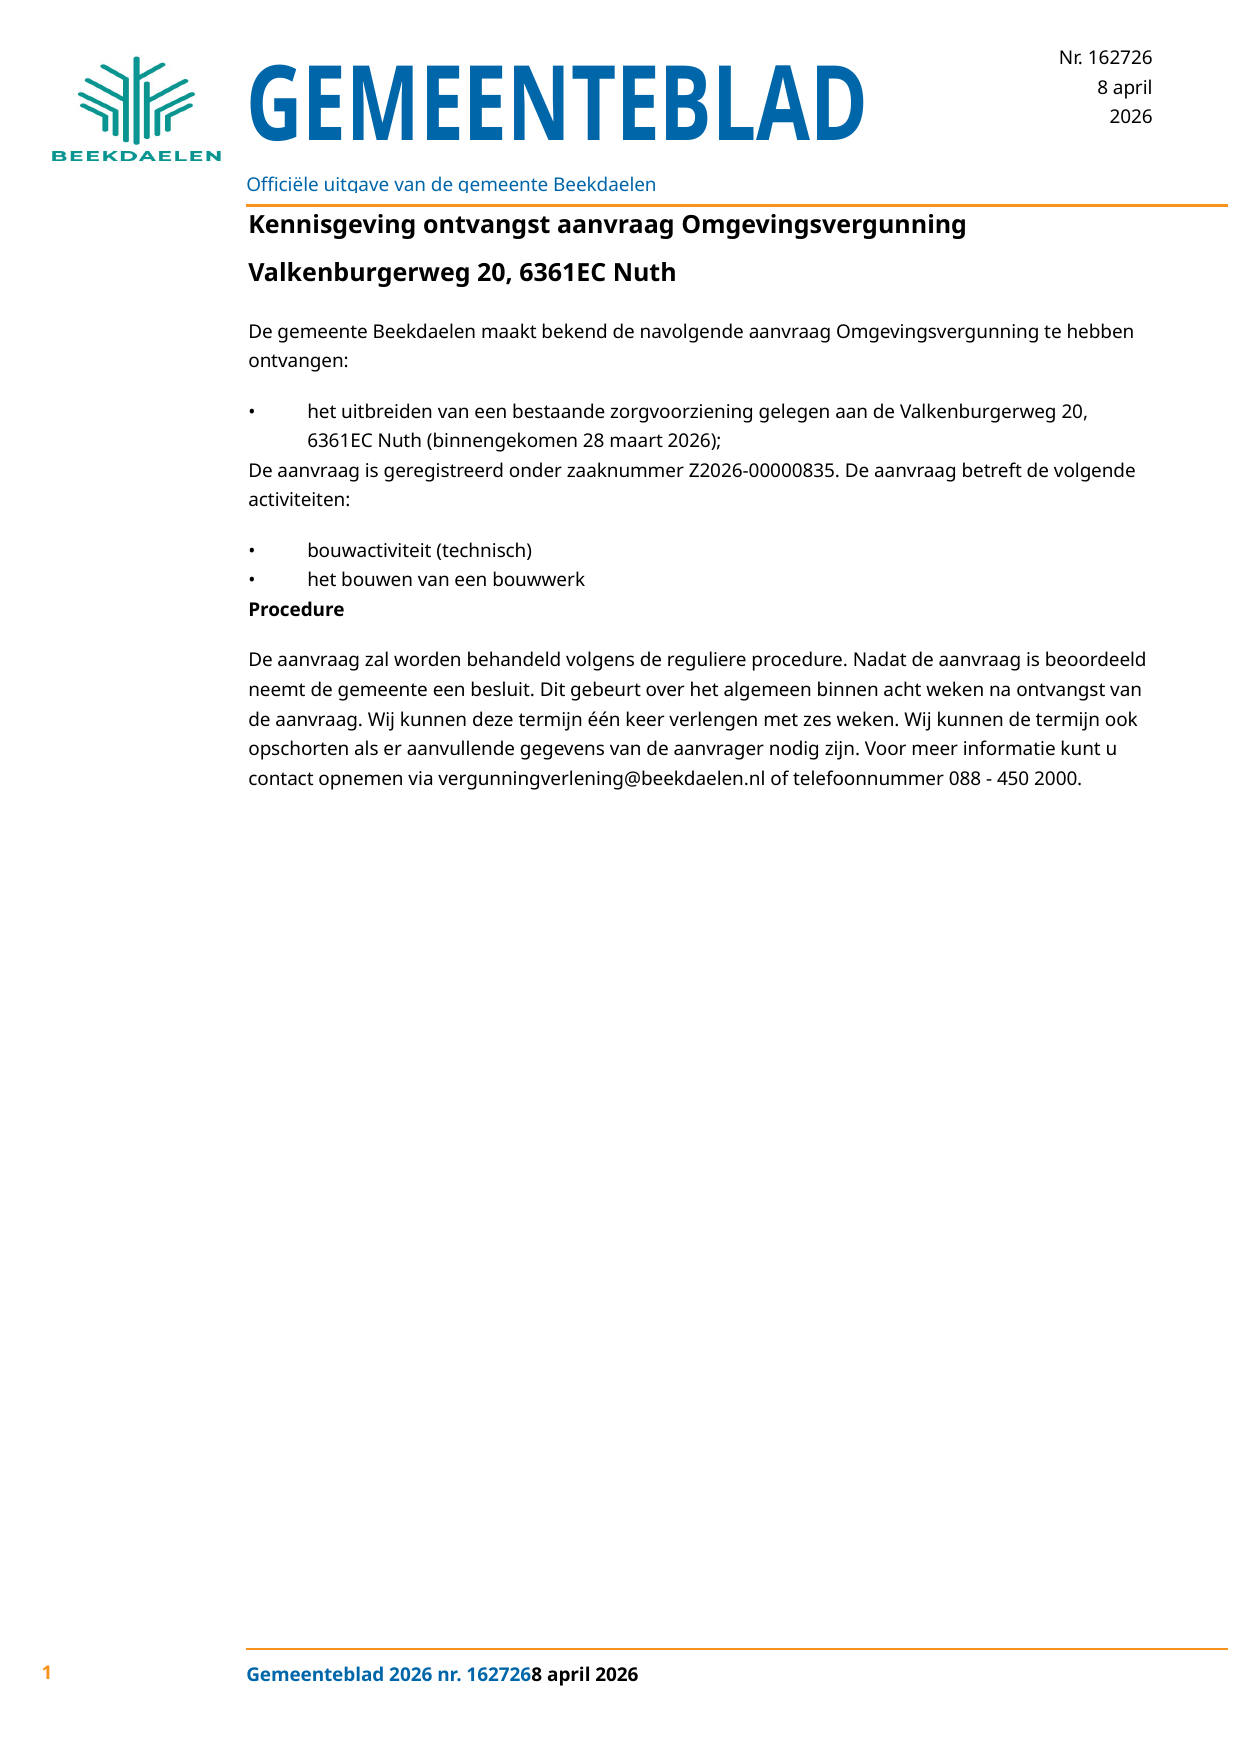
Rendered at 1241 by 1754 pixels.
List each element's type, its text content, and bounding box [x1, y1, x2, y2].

list het uitbreiden van een bestaande zorgvoorziening gelegen aan de Valkenburgerweg 20, 6361EC Nuth (binnengekomen 28 maart 2026); [248, 398, 1152, 453]
text De aanvraag is geregistreerd onder zaaknummer Z2026-00000835. De aanvraag betreft de volgende activiteiten: [248, 457, 1152, 512]
picture [41, 47, 231, 172]
text Kennisgeving ontvangst aanvraag Omgevingsvergunning Valkenburgerweg 20, 6361EC Nuth [248, 207, 1152, 288]
list het bouwen van een bouwwerk [248, 567, 1152, 592]
text De gemeente Beekdaelen maakt bekend de navolgende aanvraag Omgevingsvergunning te hebben ontvangen: [248, 318, 1152, 373]
text De aanvraag zal worden behandeld volgens de reguliere procedure. Nadat de aanvraag is beoordeeld neemt de gemeente een besluit. Dit gebeurt over het algemeen binnen acht weken na ontvangst van de aanvraag. Wij kunnen deze termijn één keer verlengen met zes weken. Wij kunnen de termijn ook opschorten als er aanvullende gegevens van de aanvrager nodig zijn. Voor meer informatie kunt u contact opnemen via vergunningverlening@beekdaelen.nl of telefoonnummer 088 - 450 2000. [248, 647, 1152, 791]
text Procedure [248, 596, 1152, 622]
list bouwactiviteit (technisch) [248, 537, 1152, 563]
